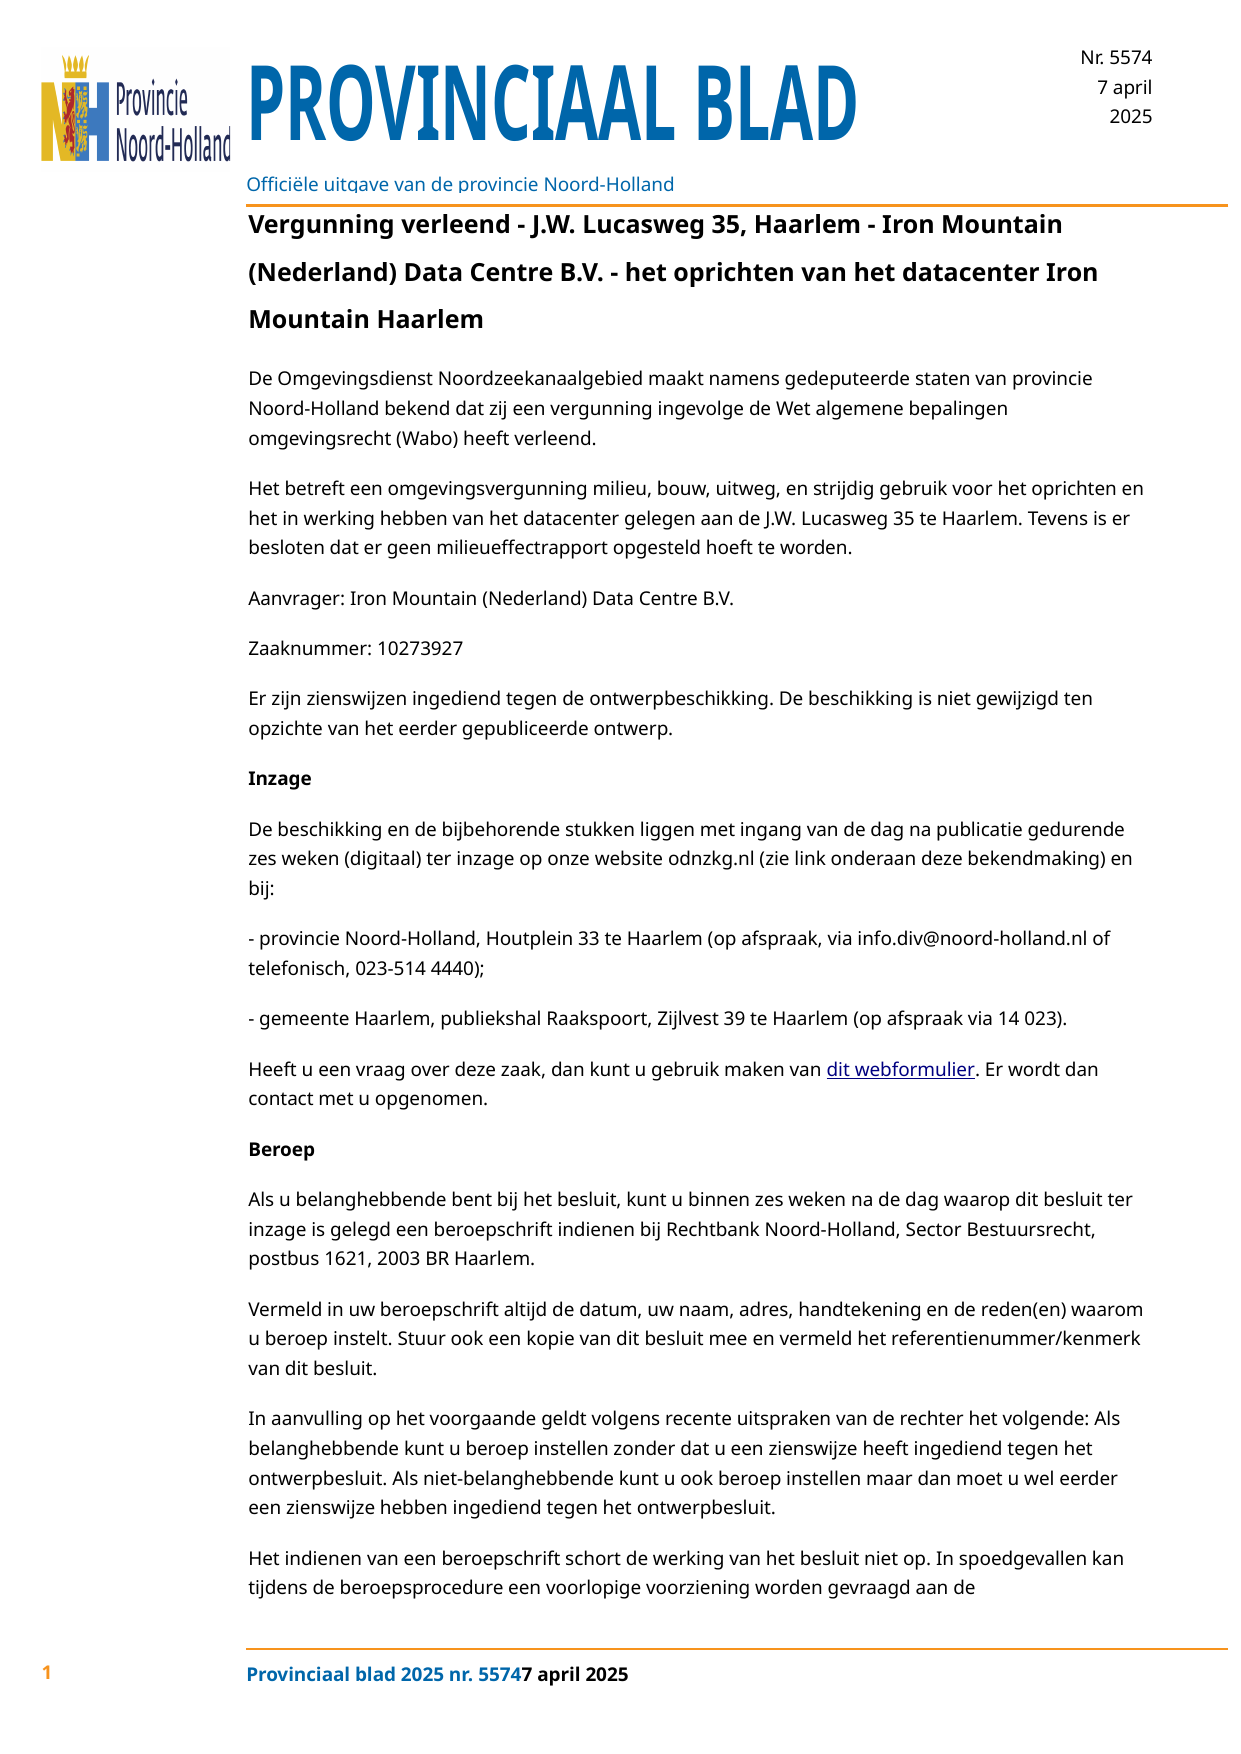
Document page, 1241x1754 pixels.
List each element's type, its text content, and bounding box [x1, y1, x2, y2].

text - gemeente Haarlem, publiekshal Raakspoort, Zijlvest 39 te Haarlem (op afspraak via 14 023). [248, 1006, 1152, 1031]
text Vergunning verleend - J.W. Lucasweg 35, Haarlem - Iron Mountain (Nederland) Data Centre B.V. - het oprichten van het datacenter Iron Mountain Haarlem [248, 207, 1152, 336]
text Als u belanghebbende bent bij het besluit, kunt u binnen zes weken na de dag waarop dit besluit ter inzage is gelegd een beroepschrift indienen bij Rechtbank Noord-Holland, Sector Bestuursrecht, postbus 1621, 2003 BR Haarlem. [248, 1186, 1152, 1271]
text Het betreft een omgevingsvergunning milieu, bouw, uitweg, en strijdig gebruik voor het oprichten en het in werking hebben van het datacenter gelegen aan de J.W. Lucasweg 35 te Haarlem. Tevens is er besloten dat er geen milieueffectrapport opgesteld hoeft te worden. [248, 475, 1152, 560]
text Aanvrager: Iron Mountain (Nederland) Data Centre B.V. [248, 585, 1152, 610]
text Zaaknummer: 10273927 [248, 635, 1152, 661]
picture [41, 47, 231, 172]
text Inzage [248, 766, 1152, 791]
text In aanvulling op het voorgaande geldt volgens recente uitspraken van de rechter het volgende: Als belanghebbende kunt u beroep instellen zonder dat u een zienswijze heeft ingediend tegen het ontwerpbesluit. Als niet-belanghebbende kunt u ook beroep instellen maar dan moet u wel eerder een zienswijze hebben ingediend tegen het ontwerpbesluit. [248, 1406, 1152, 1520]
text Vermeld in uw beroepschrift altijd de datum, uw naam, adres, handtekening en de reden(en) waarom u beroep instelt. Stuur ook een kopie van dit besluit mee en vermeld het referentienummer/kenmerk van dit besluit. [248, 1296, 1152, 1381]
text De beschikking en de bijbehorende stukken liggen met ingang van de dag na publicatie gedurende zes weken (digitaal) ter inzage op onze website odnzkg.nl (zie link onderaan deze bekendmaking) en bij: [248, 816, 1152, 901]
text - provincie Noord-Holland, Houtplein 33 te Haarlem (op afspraak, via info.div@noord-holland.nl of telefonisch, 023-514 4440); [248, 926, 1152, 981]
text Heeft u een vraag over deze zaak, dan kunt u gebruik maken van dit webformulier. Er wordt dan contact met u opgenomen. [248, 1056, 1152, 1111]
text Er zijn zienswijzen ingediend tegen de ontwerpbeschikking. De beschikking is niet gewijzigd ten opzichte van het eerder gepubliceerde ontwerp. [248, 686, 1152, 741]
text Beroep [248, 1136, 1152, 1162]
text De Omgevingsdienst Noordzeekanaalgebied maakt namens gedeputeerde staten van provincie Noord-Holland bekend dat zij een vergunning ingevolge de Wet algemene bepalingen omgevingsrecht (Wabo) heeft verleend. [248, 366, 1152, 450]
text Het indienen van een beroepschrift schort de werking van het besluit niet op. In spoedgevallen kan tijdens de beroepsprocedure een voorlopige voorziening worden gevraagd aan de [248, 1545, 1152, 1600]
